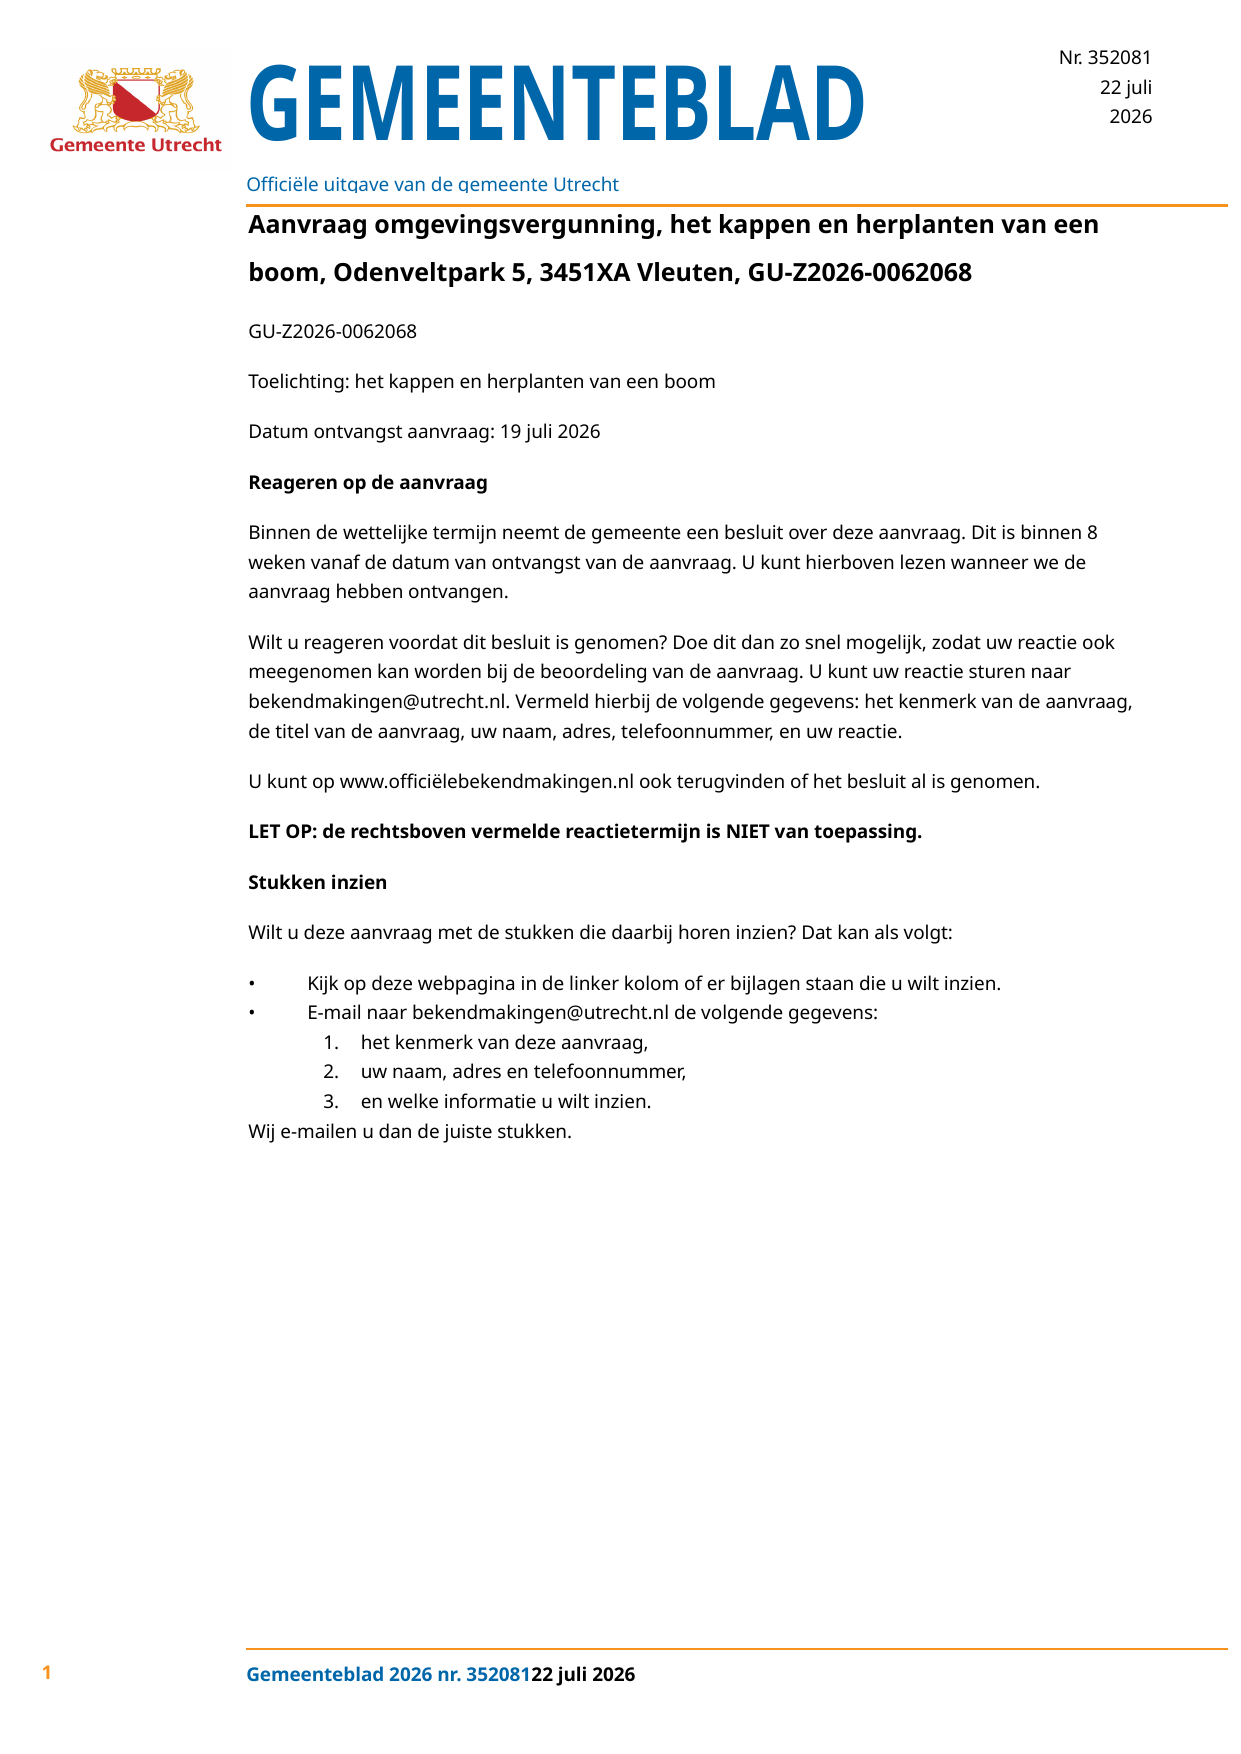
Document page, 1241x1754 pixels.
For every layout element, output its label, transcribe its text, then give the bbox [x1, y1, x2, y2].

text Wilt u reageren voordat dit besluit is genomen? Doe dit dan zo snel mogelijk, zodat uw reactie ook meegenomen kan worden bij de beoordeling van de aanvraag. U kunt uw reactie sturen naar bekendmakingen@utrecht.nl. Vermeld hierbij de volgende gegevens: het kenmerk van de aanvraag, de titel van de aanvraag, uw naam, adres, telefoonnummer, en uw reactie. [248, 629, 1152, 744]
text GU-Z2026-0062068 [248, 318, 1152, 344]
text Stukken inzien [248, 869, 1152, 895]
text Binnen de wettelijke termijn neemt de gemeente een besluit over deze aanvraag. Dit is binnen 8 weken vanaf de datum van ontvangst van de aanvraag. U kunt hierboven lezen wanneer we de aanvraag hebben ontvangen. [248, 519, 1152, 604]
list Kijk op deze webpagina in de linker kolom of er bijlagen staan die u wilt inzien. [248, 970, 1152, 996]
text Wilt u deze aanvraag met de stukken die daarbij horen inzien? Dat kan als volgt: [248, 919, 1152, 945]
text U kunt op www.officiëlebekendmakingen.nl ook terugvinden of het besluit al is genomen. [248, 768, 1152, 794]
list uw naam, adres en telefoonnummer, [323, 1059, 1152, 1084]
text Aanvraag omgevingsvergunning, het kappen en herplanten van een boom, Odenveltpark 5, 3451XA Vleuten, GU-Z2026-0062068 [248, 207, 1152, 288]
text Toelichting: het kappen en herplanten van een boom [248, 368, 1152, 394]
text Wij e-mailen u dan de juiste stukken. [248, 1118, 1152, 1144]
list en welke informatie u wilt inzien. [323, 1088, 1152, 1114]
text Datum ontvangst aanvraag: 19 juli 2026 [248, 419, 1152, 444]
list E-mail naar bekendmakingen@utrecht.nl de volgende gegevens: [248, 999, 1152, 1025]
picture [41, 47, 231, 172]
text LET OP: de rechtsboven vermelde reactietermijn is NIET van toepassing. [248, 819, 1152, 844]
text Reageren op de aanvraag [248, 469, 1152, 495]
list het kenmerk van deze aanvraag, [323, 1029, 1152, 1055]
